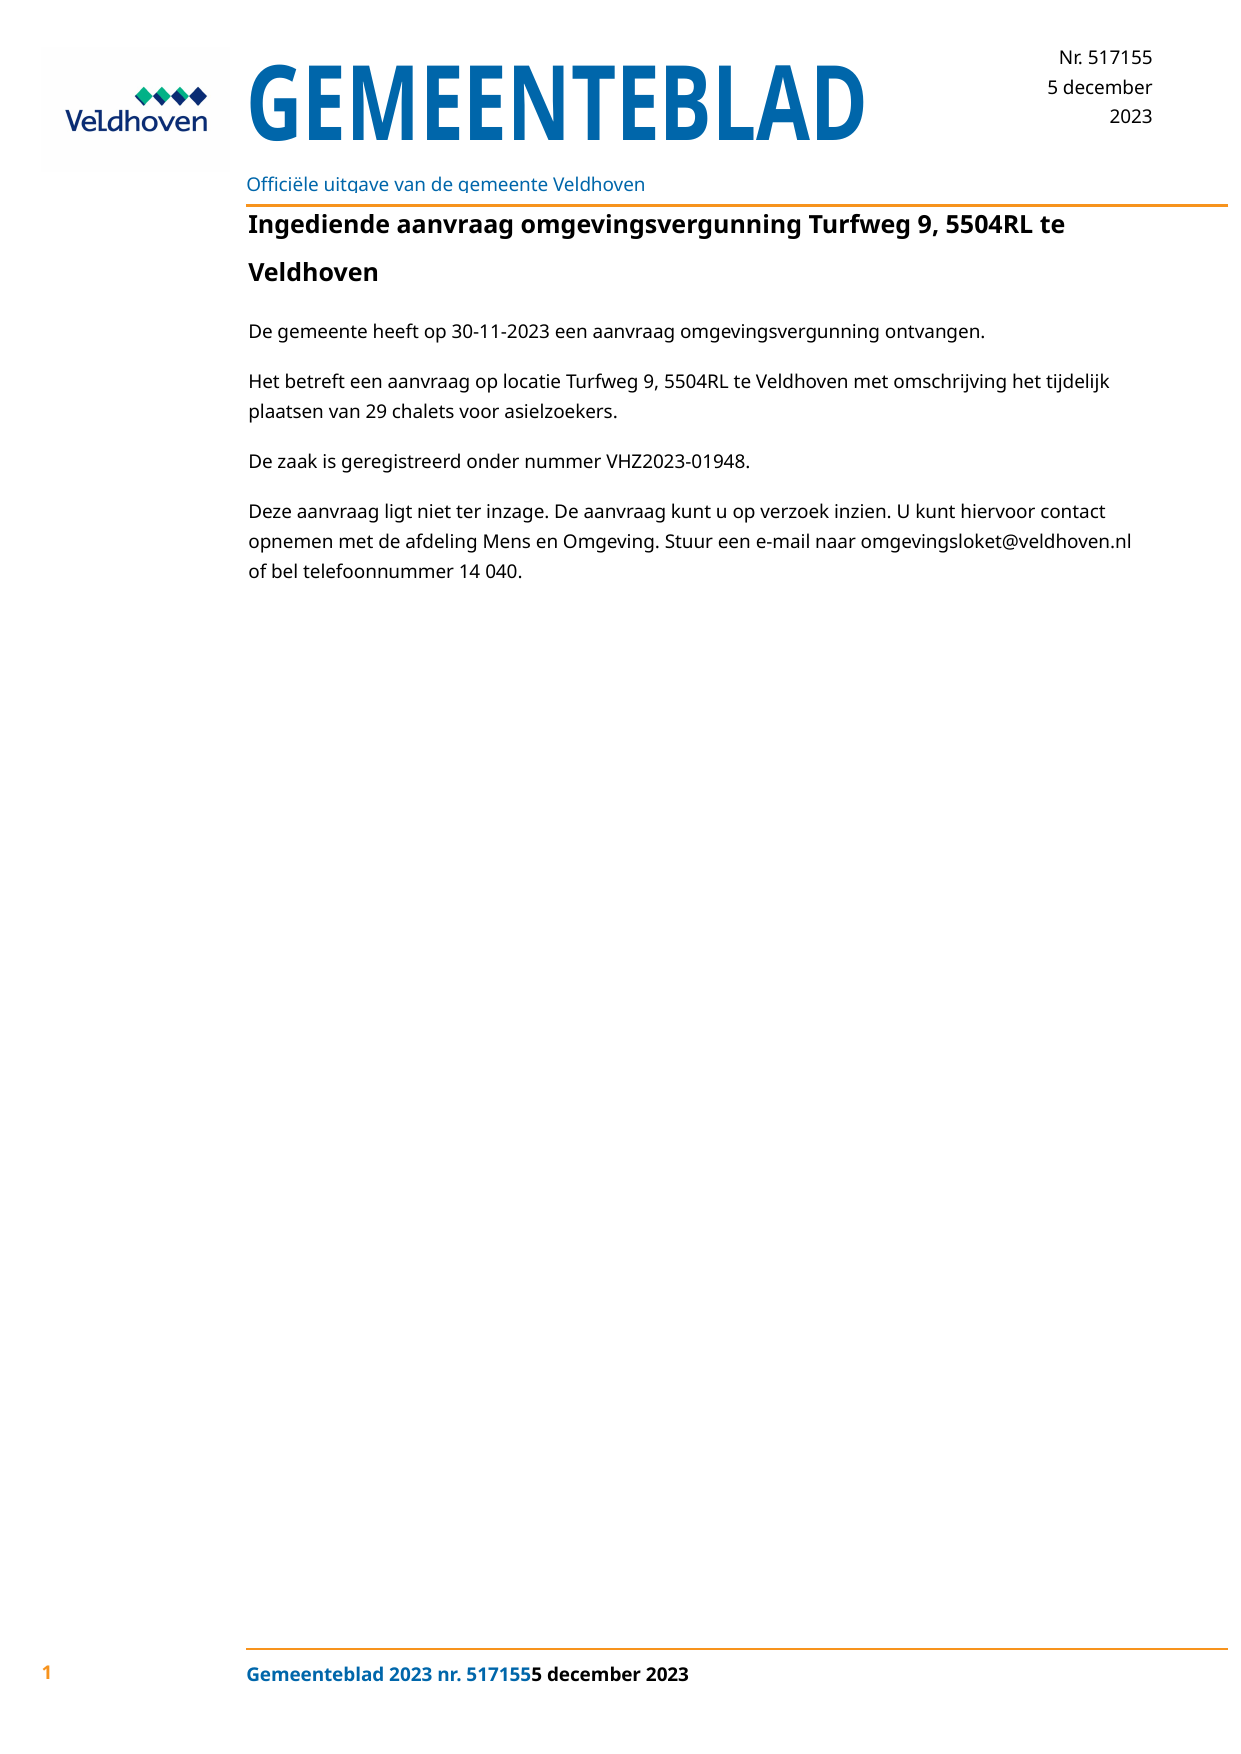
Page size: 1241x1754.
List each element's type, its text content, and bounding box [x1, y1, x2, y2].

text Ingediende aanvraag omgevingsvergunning Turfweg 9, 5504RL te Veldhoven [248, 207, 1152, 288]
text De zaak is geregistreerd onder nummer VHZ2023-01948. [248, 448, 1152, 474]
text Het betreft een aanvraag op locatie Turfweg 9, 5504RL te Veldhoven met omschrijving het tijdelijk plaatsen van 29 chalets voor asielzoekers. [248, 368, 1152, 424]
text De gemeente heeft op 30-11-2023 een aanvraag omgevingsvergunning ontvangen. [248, 318, 1152, 344]
text Deze aanvraag ligt niet ter inzage. De aanvraag kunt u op verzoek inzien. U kunt hiervoor contact opnemen met de afdeling Mens en Omgeving. Stuur een e-mail naar omgevingsloket@veldhoven.nl of bel telefoonnummer 14 040. [248, 499, 1152, 584]
picture [41, 47, 231, 172]
